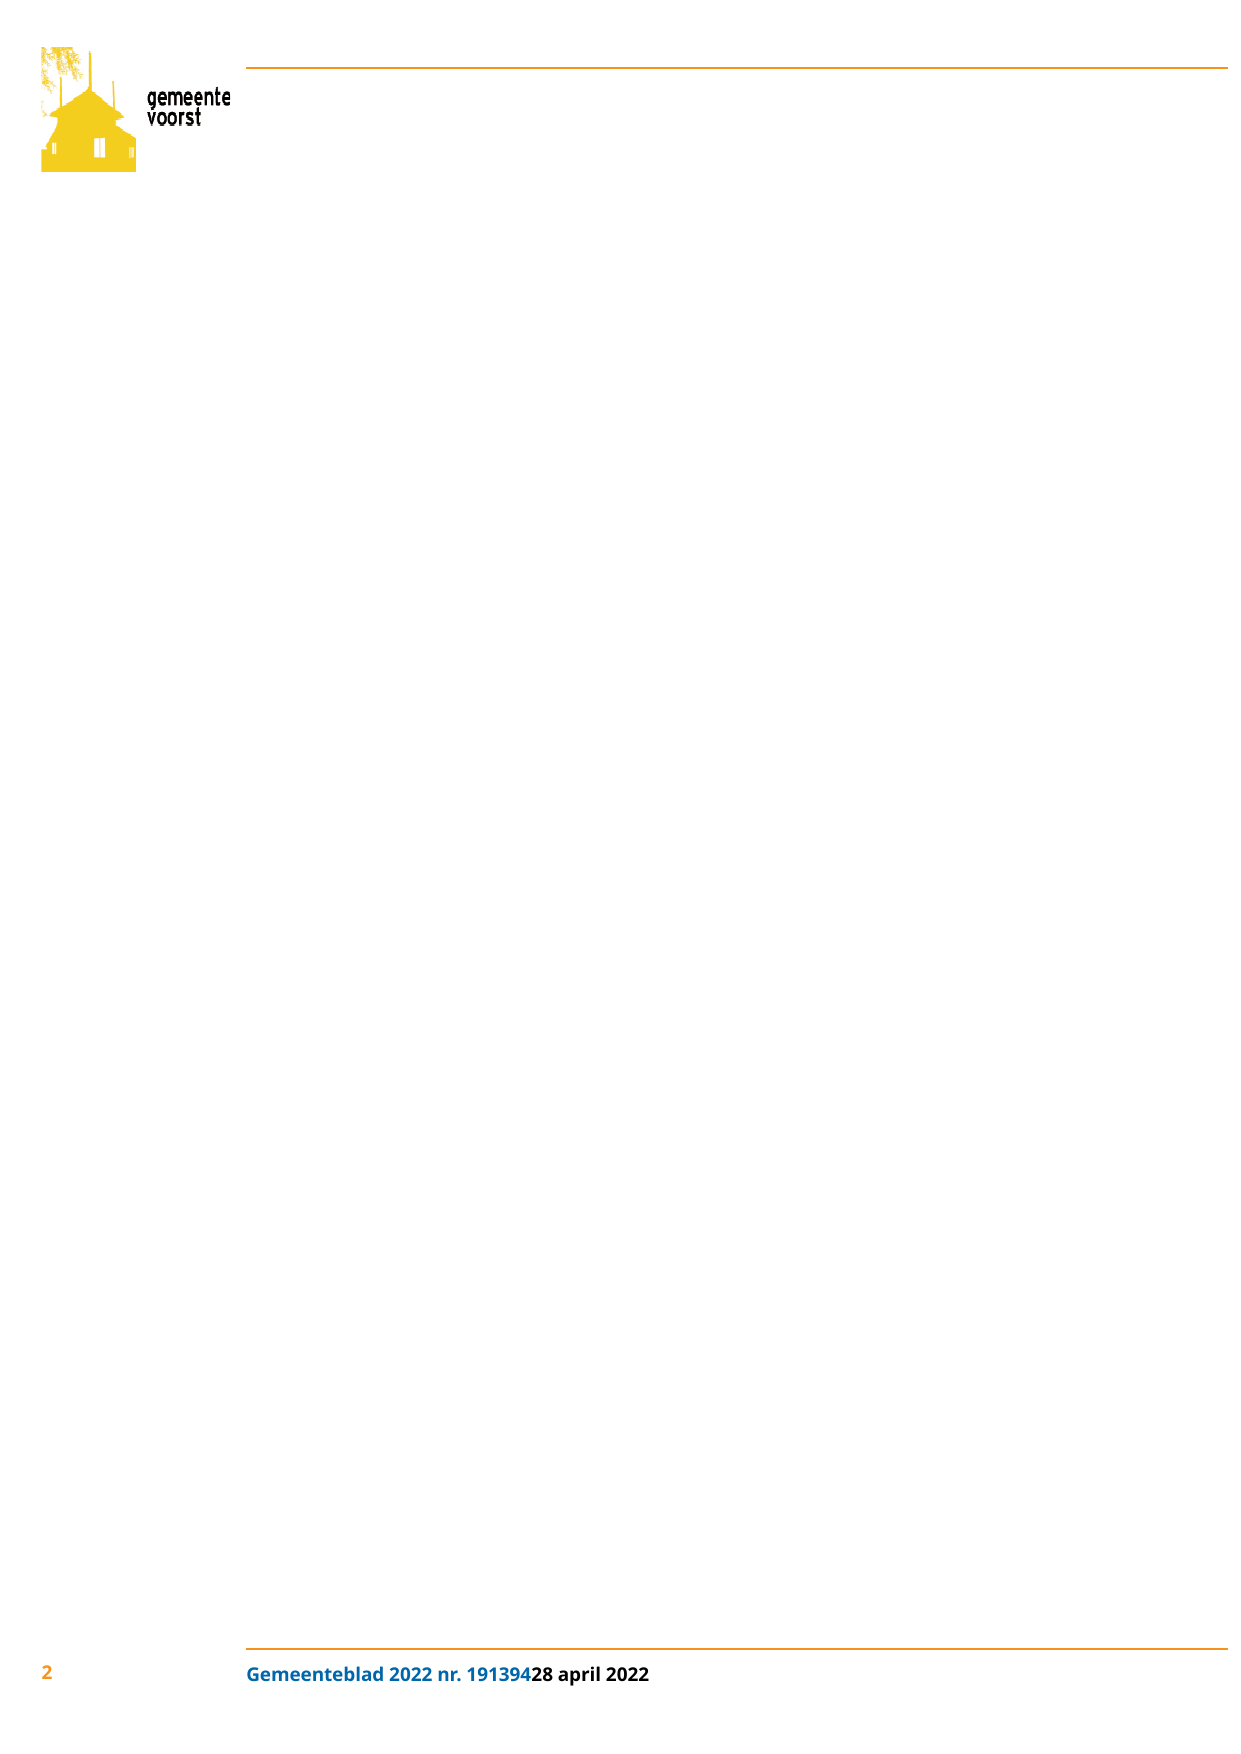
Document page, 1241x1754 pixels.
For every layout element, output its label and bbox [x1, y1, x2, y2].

picture [41, 47, 231, 172]
